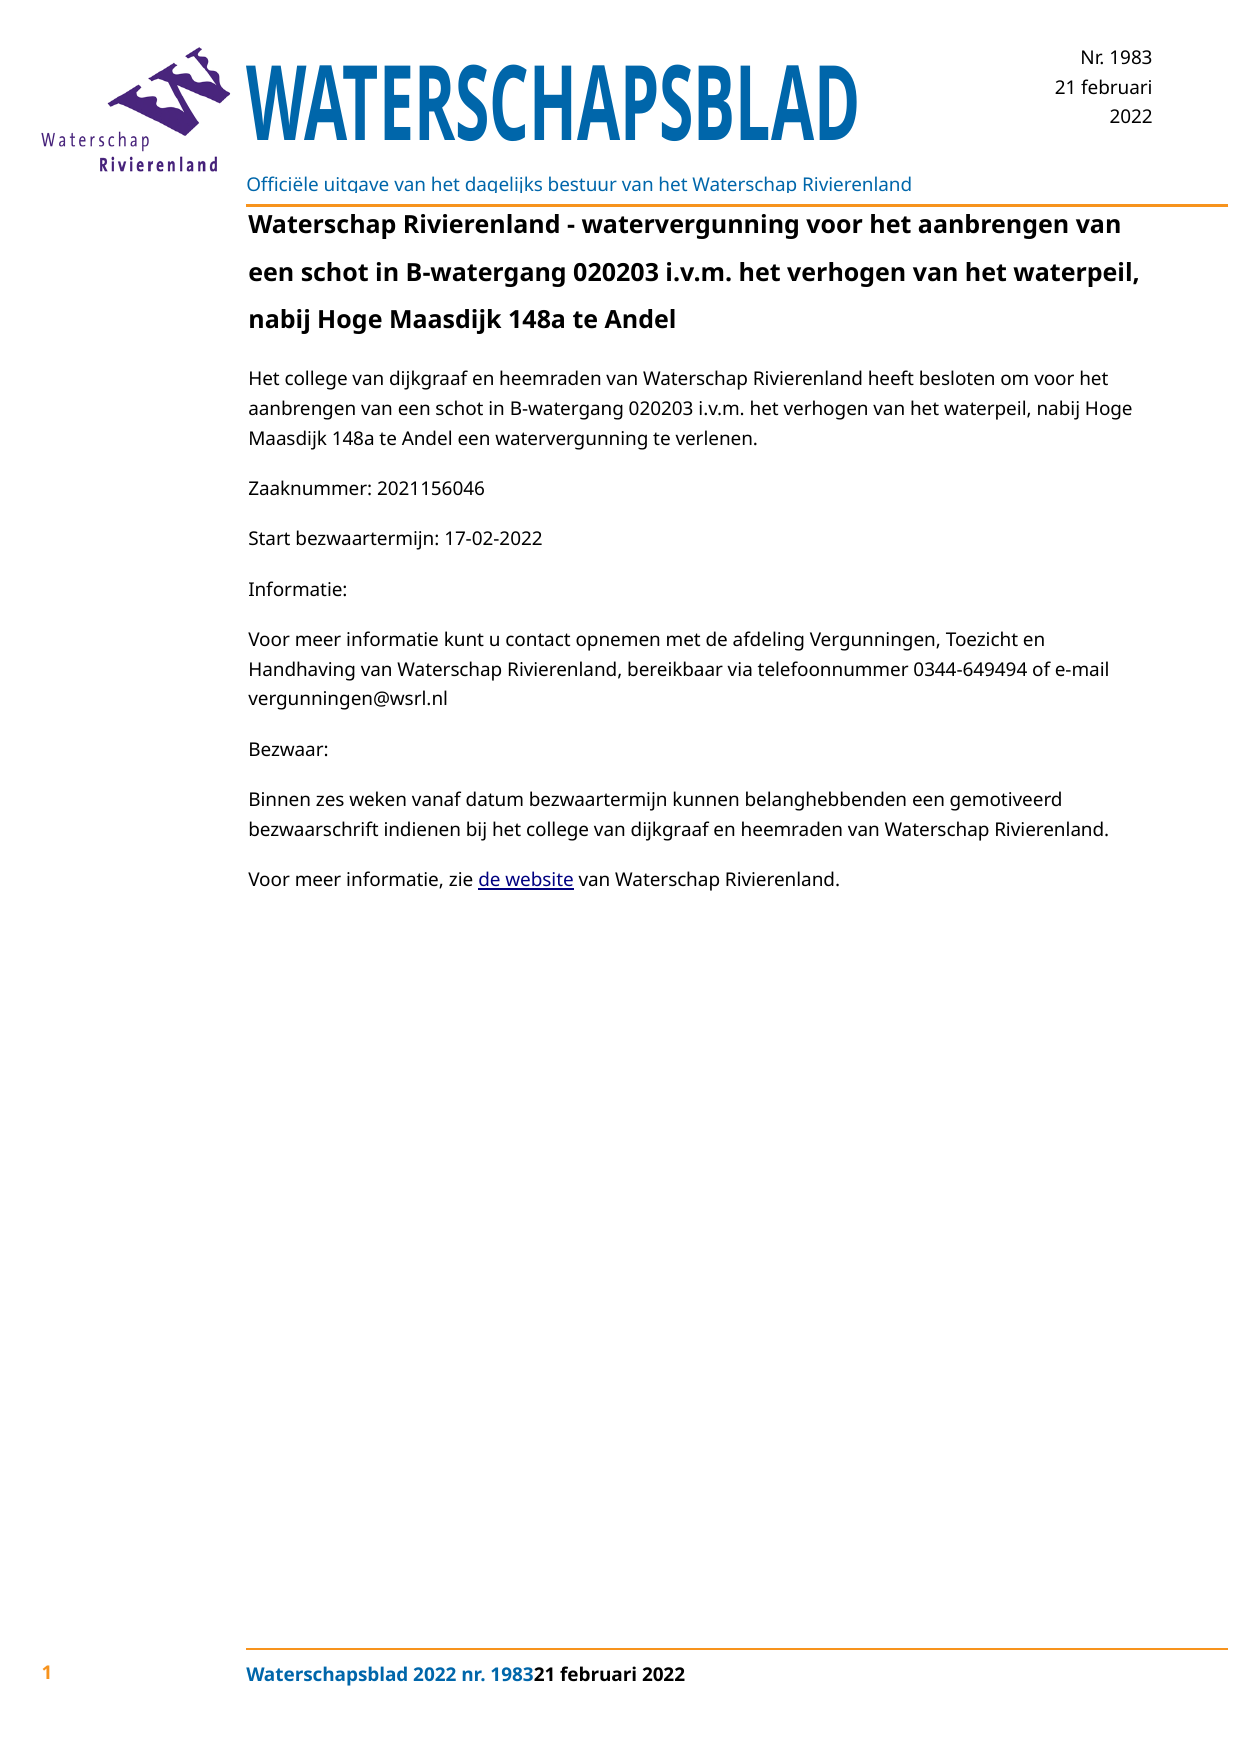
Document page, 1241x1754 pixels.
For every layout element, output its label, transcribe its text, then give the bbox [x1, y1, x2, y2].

text Start bezwaartermijn: 17-02-2022 [248, 526, 1152, 551]
picture [41, 47, 231, 172]
text Voor meer informatie, zie de website van Waterschap Rivierenland. [248, 866, 1152, 892]
text Waterschap Rivierenland - watervergunning voor het aanbrengen van een schot in B-watergang 020203 i.v.m. het verhogen van het waterpeil, nabij Hoge Maasdijk 148a te Andel [248, 207, 1152, 336]
text Voor meer informatie kunt u contact opnemen met de afdeling Vergunningen, Toezicht en Handhaving van Waterschap Rivierenland, bereikbaar via telefoonnummer 0344-649494 of e-mail vergunningen@wsrl.nl [248, 626, 1152, 711]
text Binnen zes weken vanaf datum bezwaartermijn kunnen belanghebbenden een gemotiveerd bezwaarschrift indienen bij het college van dijkgraaf en heemraden van Waterschap Rivierenland. [248, 786, 1152, 842]
text Bezwaar: [248, 736, 1152, 762]
text Zaaknummer: 2021156046 [248, 475, 1152, 501]
text Informatie: [248, 576, 1152, 602]
text Het college van dijkgraaf en heemraden van Waterschap Rivierenland heeft besloten om voor het aanbrengen van een schot in B-watergang 020203 i.v.m. het verhogen van het waterpeil, nabij Hoge Maasdijk 148a te Andel een watervergunning te verlenen. [248, 366, 1152, 450]
